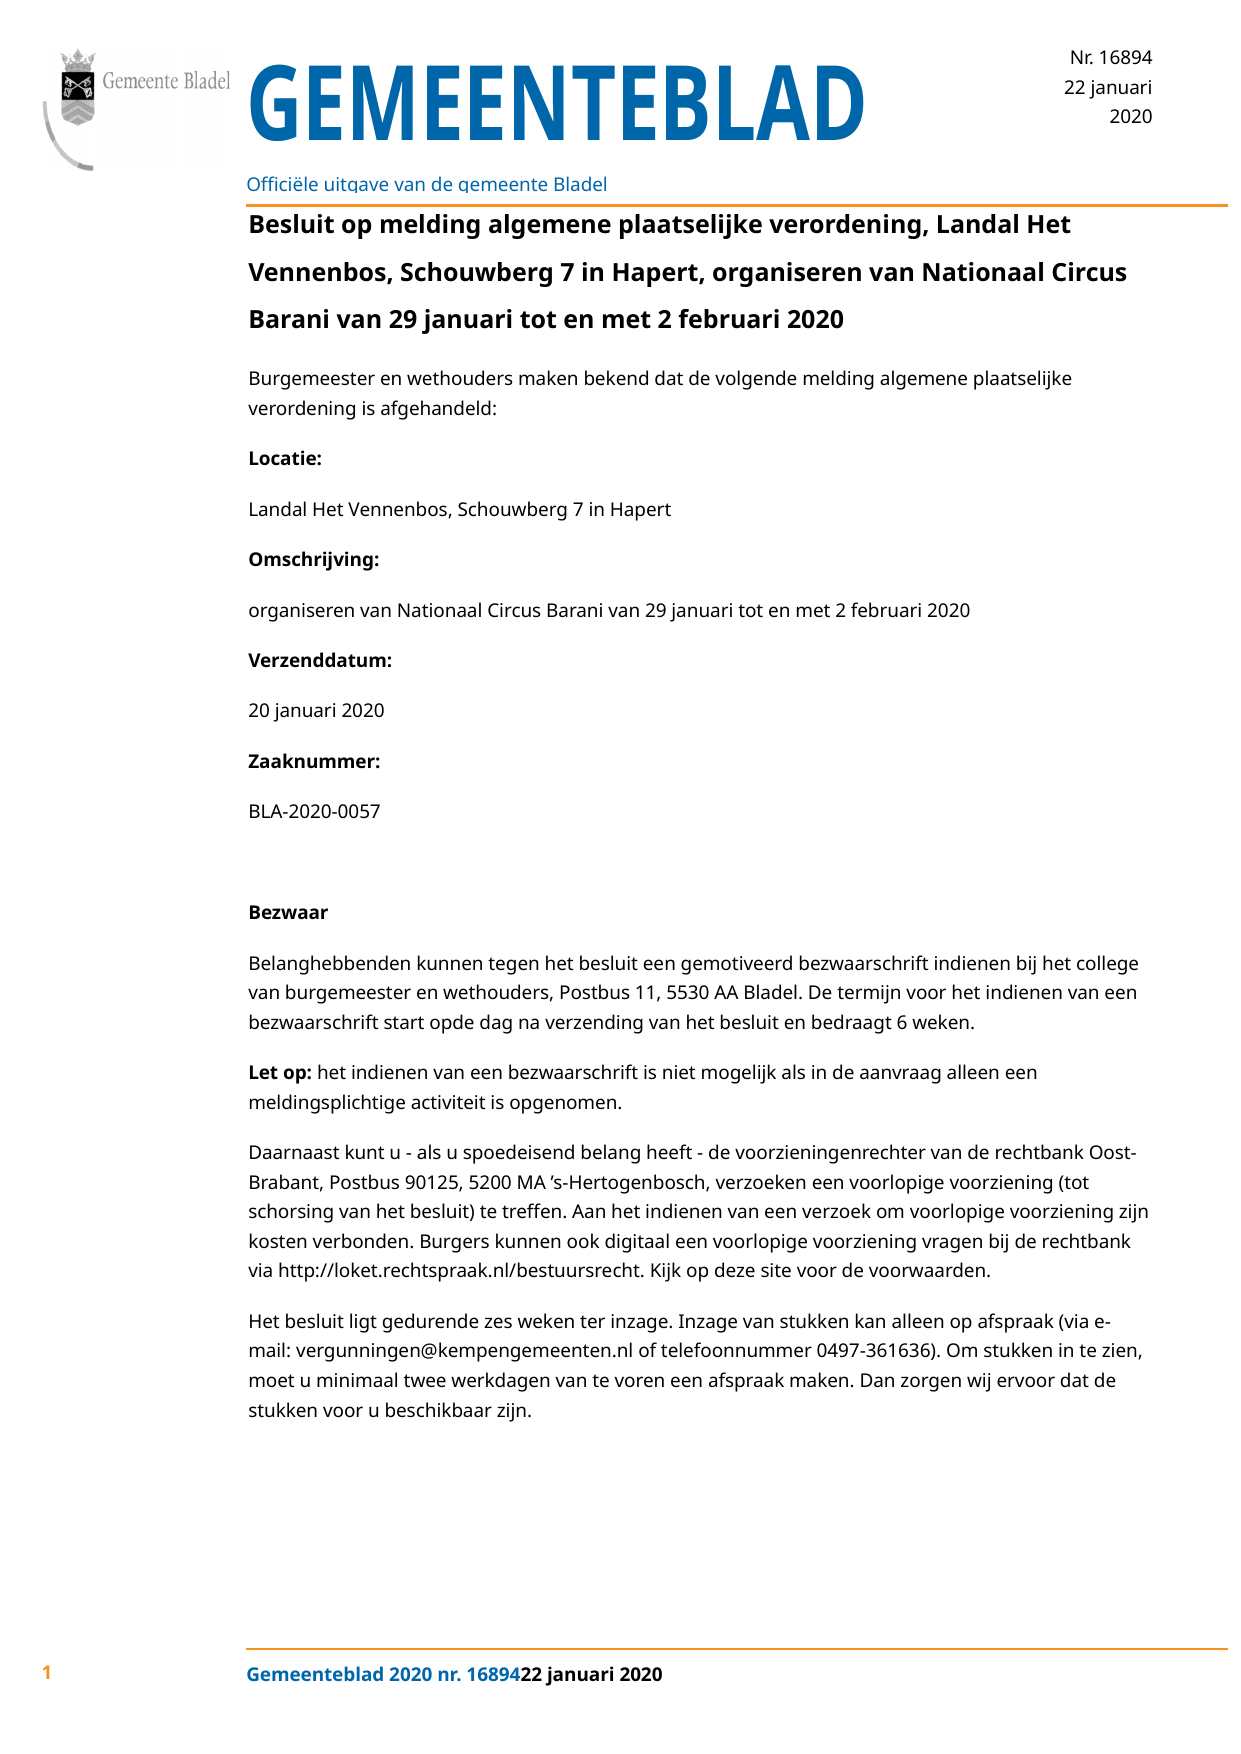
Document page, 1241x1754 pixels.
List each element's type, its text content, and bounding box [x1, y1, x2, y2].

text Bezwaar [248, 899, 1152, 925]
text BLA-2020-0057 [248, 798, 1152, 824]
text Omschrijving: [248, 546, 1152, 572]
text Belanghebbenden kunnen tegen het besluit een gemotiveerd bezwaarschrift indienen bij het college van burgemeester en wethouders, Postbus 11, 5530 AA Bladel. De termijn voor het indienen van een bezwaarschrift start opde dag na verzending van het besluit en bedraagt 6 weken. [248, 950, 1152, 1034]
text 20 januari 2020 [248, 698, 1152, 723]
text Let op: het indienen van een bezwaarschrift is niet mogelijk als in de aanvraag alleen een meldingsplichtige activiteit is opgenomen. [248, 1059, 1152, 1114]
text Zaaknummer: [248, 748, 1152, 774]
text Burgemeester en wethouders maken bekend dat de volgende melding algemene plaatselijke verordening is afgehandeld: [248, 366, 1152, 421]
text organiseren van Nationaal Circus Barani van 29 januari tot en met 2 februari 2020 [248, 597, 1152, 622]
picture [41, 47, 231, 172]
text Daarnaast kunt u - als u spoedeisend belang heeft - de voorzieningenrechter van de rechtbank Oost-Brabant, Postbus 90125, 5200 MA ’s-Hertogenbosch, verzoeken een voorlopige voorziening (tot schorsing van het besluit) te treffen. Aan het indienen van een verzoek om voorlopige voorziening zijn kosten verbonden. Burgers kunnen ook digitaal een voorlopige voorziening vragen bij de rechtbank via http://loket.rechtspraak.nl/bestuursrecht. Kijk op deze site voor de voorwaarden. [248, 1139, 1152, 1283]
text Landal Het Vennenbos, Schouwberg 7 in Hapert [248, 496, 1152, 522]
text Het besluit ligt gedurende zes weken ter inzage. Inzage van stukken kan alleen op afspraak (via e-mail: vergunningen@kempengemeenten.nl of telefoonnummer 0497-361636). Om stukken in te zien, moet u minimaal twee werkdagen van te voren een afspraak maken. Dan zorgen wij ervoor dat de stukken voor u beschikbaar zijn. [248, 1308, 1152, 1422]
text Besluit op melding algemene plaatselijke verordening, Landal Het Vennenbos, Schouwberg 7 in Hapert, organiseren van Nationaal Circus Barani van 29 januari tot en met 2 februari 2020 [248, 207, 1152, 336]
text Locatie: [248, 446, 1152, 471]
text Verzenddatum: [248, 647, 1152, 673]
